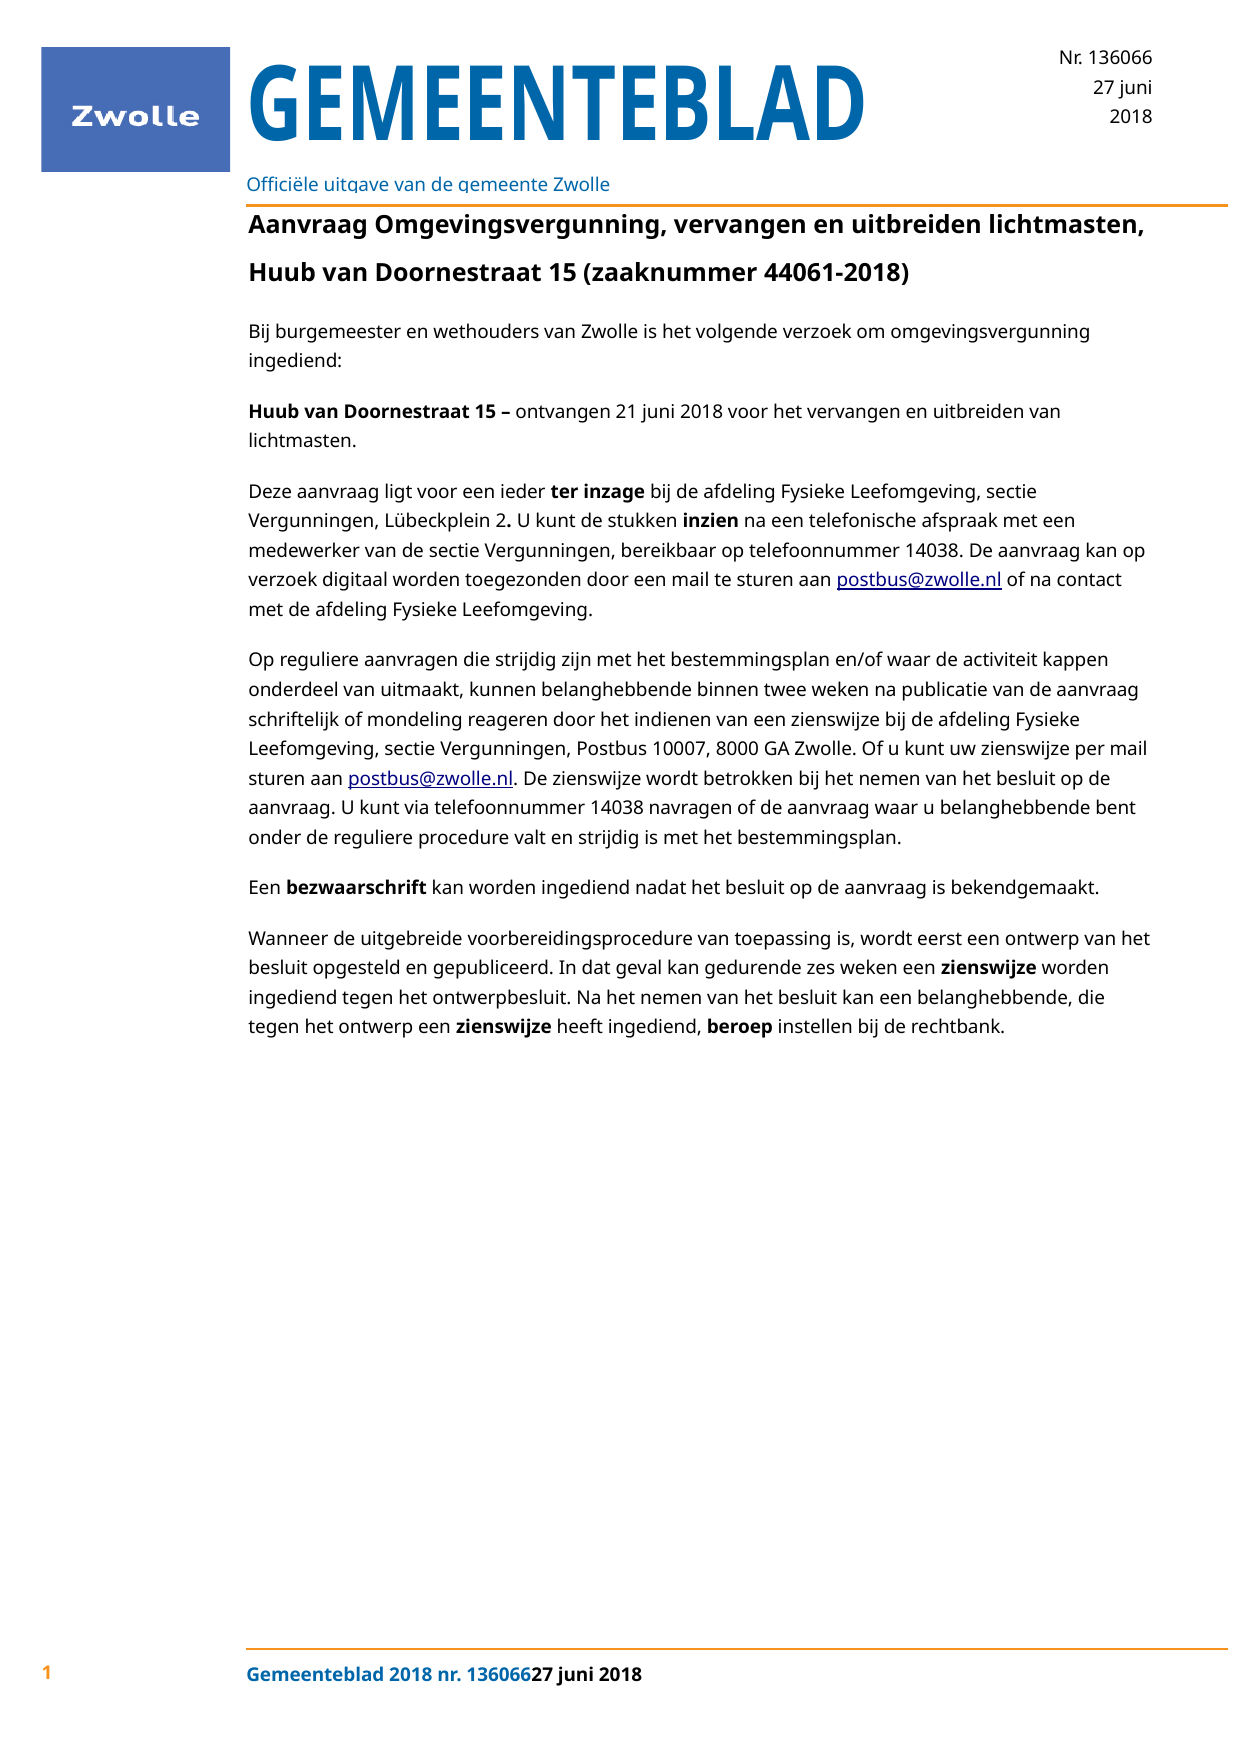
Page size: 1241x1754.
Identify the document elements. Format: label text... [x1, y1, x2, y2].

text Aanvraag Omgevingsvergunning, vervangen en uitbreiden lichtmasten, Huub van Doornestraat 15 (zaaknummer 44061-2018) [248, 207, 1152, 288]
text Wanneer de uitgebreide voorbereidingsprocedure van toepassing is, wordt eerst een ontwerp van het besluit opgesteld en gepubliceerd. In dat geval kan gedurende zes weken een zienswijze worden ingediend tegen het ontwerpbesluit. Na het nemen van het besluit kan een belanghebbende, die tegen het ontwerp een zienswijze heeft ingediend, beroep instellen bij de rechtbank. [248, 925, 1152, 1039]
picture [41, 47, 231, 172]
text Deze aanvraag ligt voor een ieder ter inzage bij de afdeling Fysieke Leefomgeving, sectie Vergunningen, Lübeckplein 2. U kunt de stukken inzien na een telefonische afspraak met een medewerker van de sectie Vergunningen, bereikbaar op telefoonnummer 14038. De aanvraag kan op verzoek digitaal worden toegezonden door een mail te sturen aan postbus@zwolle.nl of na contact met de afdeling Fysieke Leefomgeving. [248, 478, 1152, 622]
text Huub van Doornestraat 15 – ontvangen 21 juni 2018 voor het vervangen en uitbreiden van lichtmasten. [248, 398, 1152, 453]
text Bij burgemeester en wethouders van Zwolle is het volgende verzoek om omgevingsvergunning ingediend: [248, 318, 1152, 373]
text Op reguliere aanvragen die strijdig zijn met het bestemmingsplan en/of waar de activiteit kappen onderdeel van uitmaakt, kunnen belanghebbende binnen twee weken na publicatie van de aanvraag schriftelijk of mondeling reageren door het indienen van een zienswijze bij de afdeling Fysieke Leefomgeving, sectie Vergunningen, Postbus 10007, 8000 GA Zwolle. Of u kunt uw zienswijze per mail sturen aan postbus@zwolle.nl. De zienswijze wordt betrokken bij het nemen van het besluit op de aanvraag. U kunt via telefoonnummer 14038 navragen of de aanvraag waar u belanghebbende bent onder de reguliere procedure valt en strijdig is met het bestemmingsplan. [248, 647, 1152, 850]
text Een bezwaarschrift kan worden ingediend nadat het besluit op de aanvraag is bekendgemaakt. [248, 874, 1152, 900]
